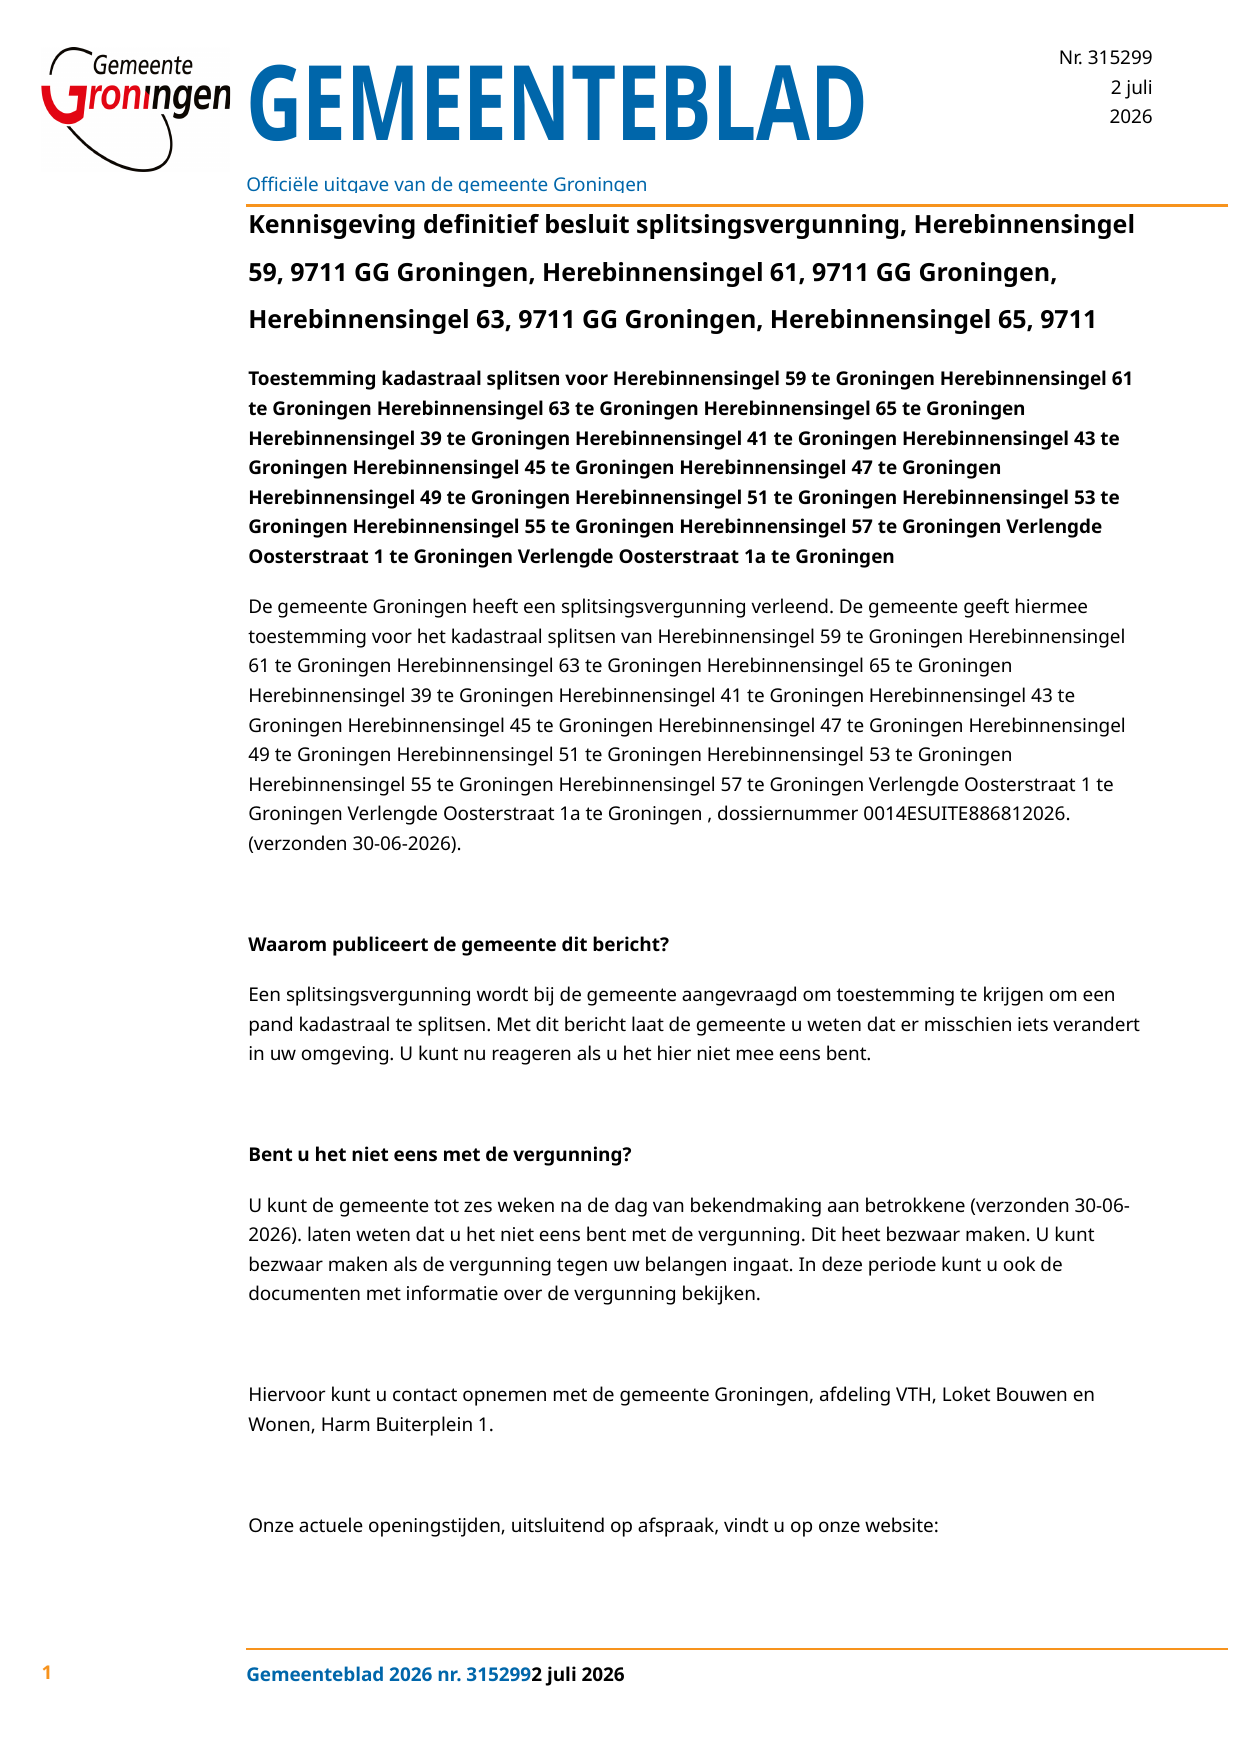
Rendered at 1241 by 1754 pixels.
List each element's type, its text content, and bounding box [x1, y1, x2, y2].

text De gemeente Groningen heeft een splitsingsvergunning verleend. De gemeente geeft hiermee toestemming voor het kadastraal splitsen van Herebinnensingel 59 te Groningen Herebinnensingel 61 te Groningen Herebinnensingel 63 te Groningen Herebinnensingel 65 te Groningen Herebinnensingel 39 te Groningen Herebinnensingel 41 te Groningen Herebinnensingel 43 te Groningen Herebinnensingel 45 te Groningen Herebinnensingel 47 te Groningen Herebinnensingel 49 te Groningen Herebinnensingel 51 te Groningen Herebinnensingel 53 te Groningen Herebinnensingel 55 te Groningen Herebinnensingel 57 te Groningen Verlengde Oosterstraat 1 te Groningen Verlengde Oosterstraat 1a te Groningen , dossiernummer 0014ESUITE886812026. (verzonden 30-06-2026). [248, 593, 1152, 856]
picture [41, 47, 231, 172]
text Kennisgeving definitief besluit splitsingsvergunning, Herebinnensingel 59, 9711 GG Groningen, Herebinnensingel 61, 9711 GG Groningen, Herebinnensingel 63, 9711 GG Groningen, Herebinnensingel 65, 9711 [248, 207, 1152, 336]
text Hiervoor kunt u contact opnemen met de gemeente Groningen, afdeling VTH, Loket Bouwen en Wonen, Harm Buiterplein 1. [248, 1381, 1152, 1437]
text Onze actuele openingstijden, uitsluitend op afspraak, vindt u op onze website: [248, 1512, 1152, 1537]
text Toestemming kadastraal splitsen voor Herebinnensingel 59 te Groningen Herebinnensingel 61 te Groningen Herebinnensingel 63 te Groningen Herebinnensingel 65 te Groningen Herebinnensingel 39 te Groningen Herebinnensingel 41 te Groningen Herebinnensingel 43 te Groningen Herebinnensingel 45 te Groningen Herebinnensingel 47 te Groningen Herebinnensingel 49 te Groningen Herebinnensingel 51 te Groningen Herebinnensingel 53 te Groningen Herebinnensingel 55 te Groningen Herebinnensingel 57 te Groningen Verlengde Oosterstraat 1 te Groningen Verlengde Oosterstraat 1a te Groningen [248, 366, 1152, 569]
text U kunt de gemeente tot zes weken na de dag van bekendmaking aan betrokkene (verzonden 30-06-2026). laten weten dat u het niet eens bent met de vergunning. Dit heet bezwaar maken. U kunt bezwaar maken als de vergunning tegen uw belangen ingaat. In deze periode kunt u ook de documenten met informatie over de vergunning bekijken. [248, 1192, 1152, 1306]
text Bent u het niet eens met de vergunning? [248, 1141, 1152, 1167]
text Een splitsingsvergunning wordt bij de gemeente aangevraagd om toestemming te krijgen om een pand kadastraal te splitsen. Met dit bericht laat de gemeente u weten dat er misschien iets verandert in uw omgeving. U kunt nu reageren als u het hier niet mee eens bent. [248, 981, 1152, 1066]
text Waarom publiceert de gemeente dit bericht? [248, 931, 1152, 957]
